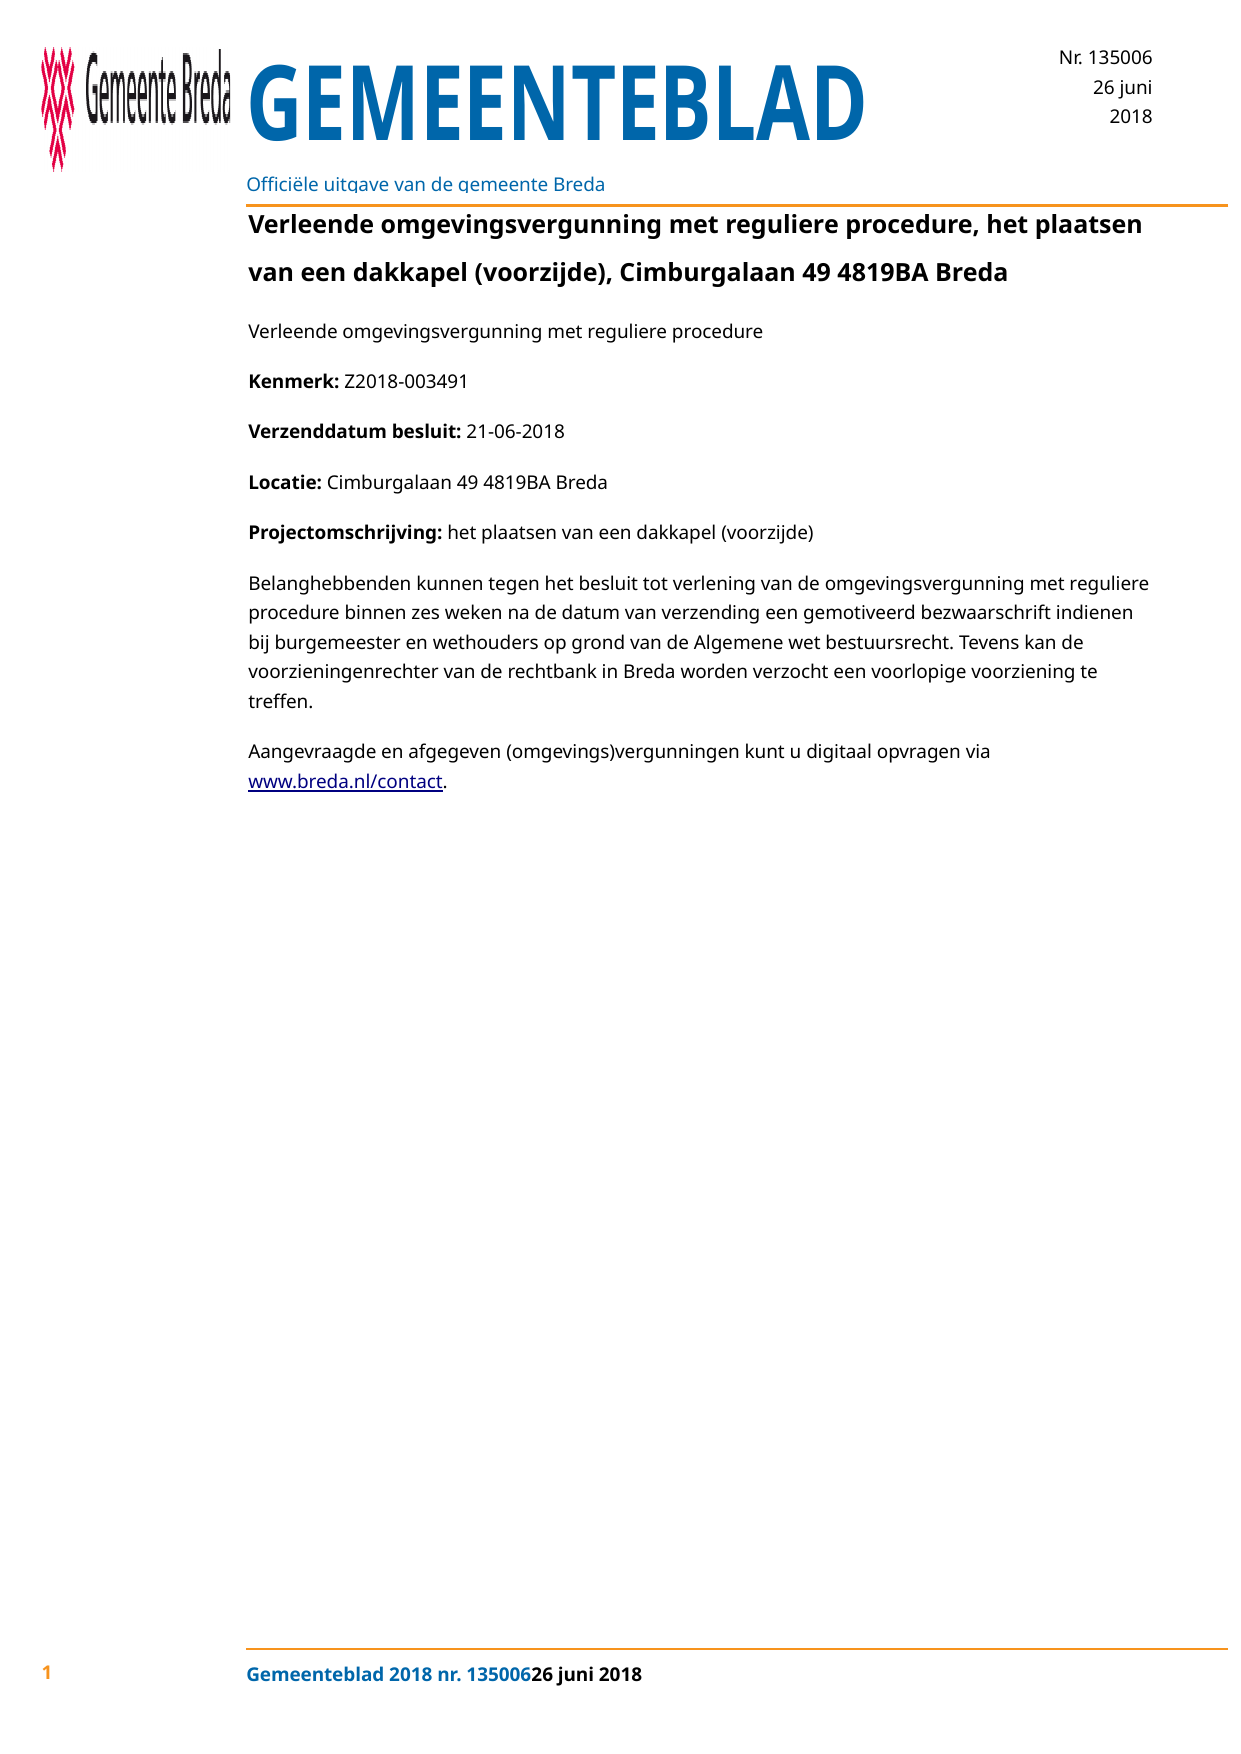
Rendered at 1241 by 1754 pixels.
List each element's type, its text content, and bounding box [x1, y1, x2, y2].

text Projectomschrijving: het plaatsen van een dakkapel (voorzijde) [248, 519, 1152, 545]
text Verleende omgevingsvergunning met reguliere procedure, het plaatsen van een dakkapel (voorzijde), Cimburgalaan 49 4819BA Breda [248, 207, 1152, 288]
text Locatie: Cimburgalaan 49 4819BA Breda [248, 469, 1152, 495]
text Belanghebbenden kunnen tegen het besluit tot verlening van de omgevingsvergunning met reguliere procedure binnen zes weken na de datum van verzending een gemotiveerd bezwaarschrift indienen bij burgemeester en wethouders op grond van de Algemene wet bestuursrecht. Tevens kan de voorzieningenrechter van de rechtbank in Breda worden verzocht een voorlopige voorziening te treffen. [248, 570, 1152, 714]
text Verzenddatum besluit: 21-06-2018 [248, 419, 1152, 444]
picture [41, 47, 231, 172]
text Aangevraagde en afgegeven (omgevings)vergunningen kunt u digitaal opvragen via www.breda.nl/contact. [248, 739, 1152, 794]
text Verleende omgevingsvergunning met reguliere procedure [248, 318, 1152, 344]
text Kenmerk: Z2018-003491 [248, 368, 1152, 394]
